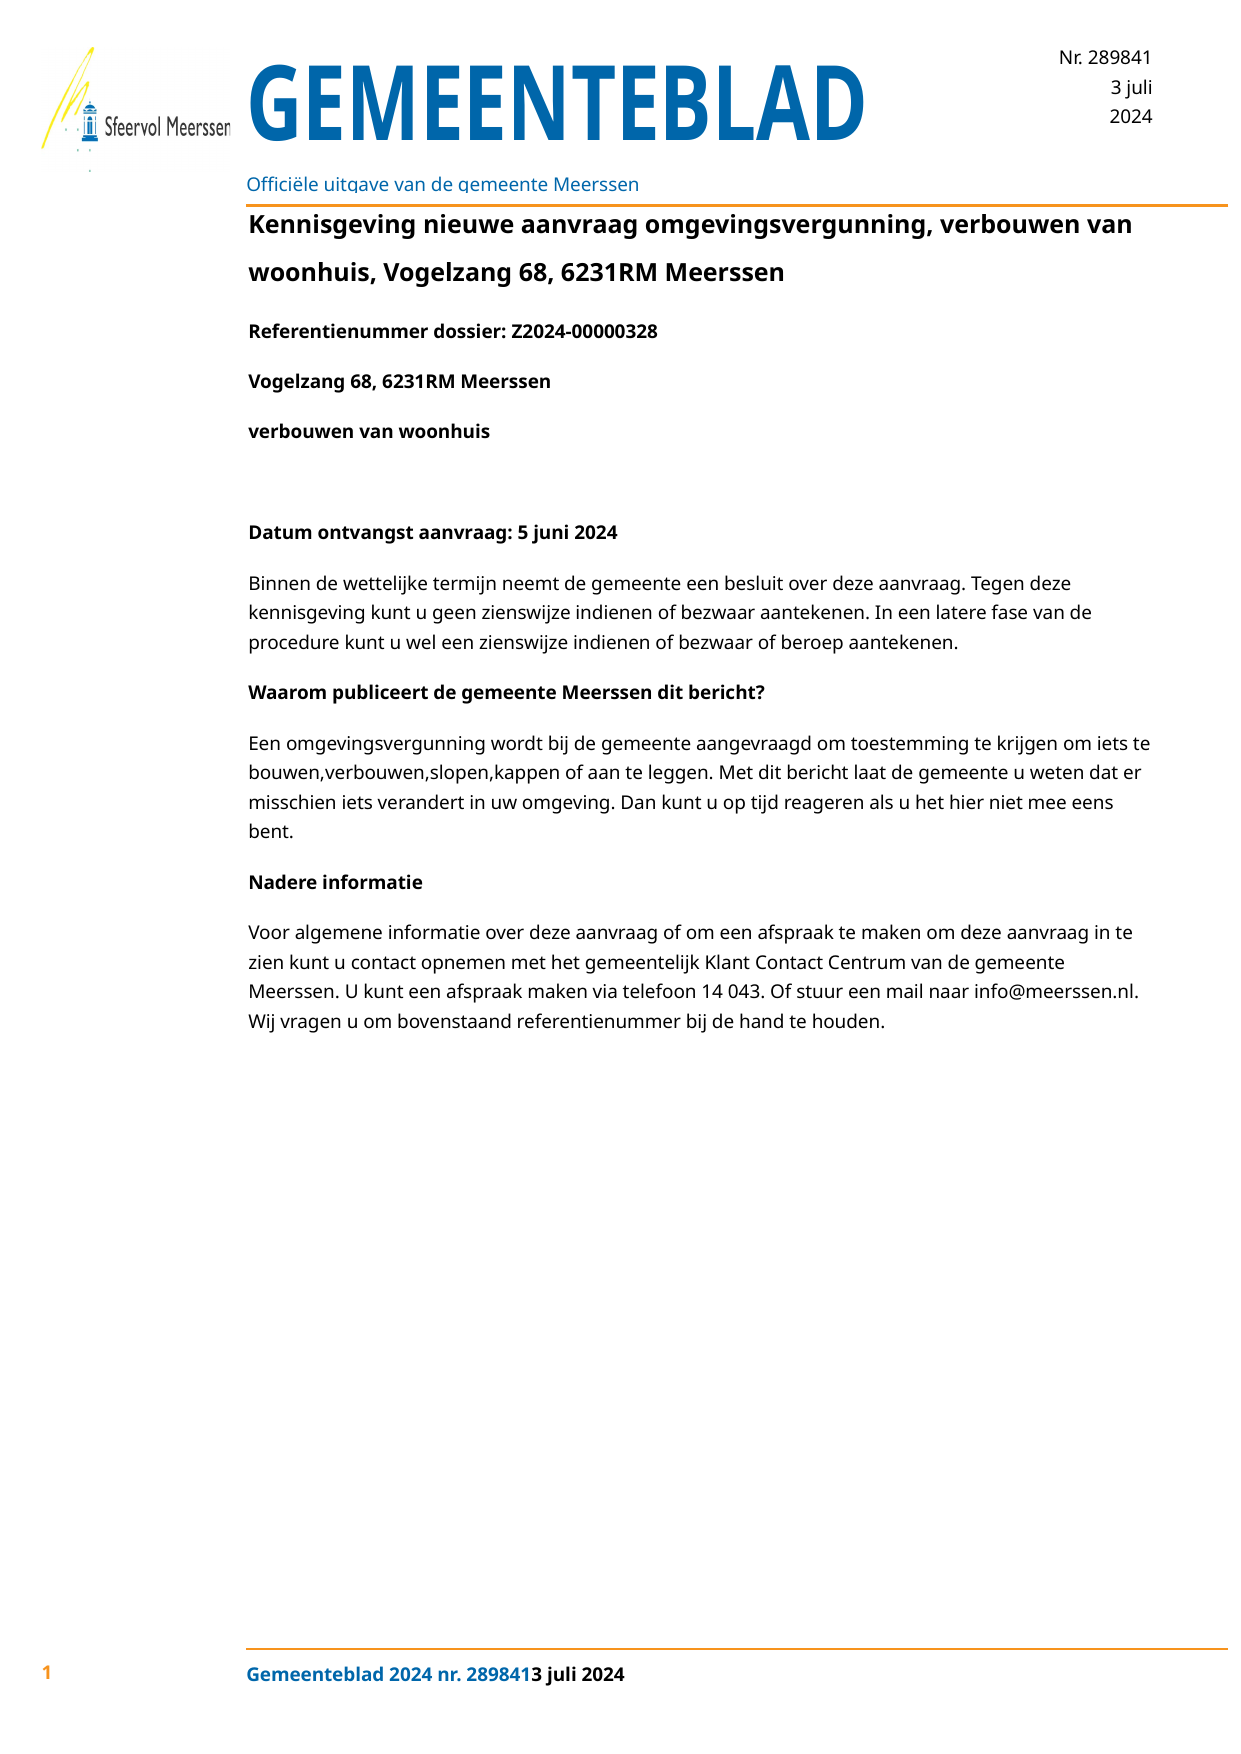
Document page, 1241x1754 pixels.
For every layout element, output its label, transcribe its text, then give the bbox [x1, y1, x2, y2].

text Binnen de wettelijke termijn neemt de gemeente een besluit over deze aanvraag. Tegen deze kennisgeving kunt u geen zienswijze indienen of bezwaar aantekenen. In een latere fase van de procedure kunt u wel een zienswijze indienen of bezwaar of beroep aantekenen. [248, 570, 1152, 655]
text Vogelzang 68, 6231RM Meerssen [248, 368, 1152, 394]
text Nadere informatie [248, 869, 1152, 895]
text Referentienummer dossier: Z2024-00000328 [248, 318, 1152, 344]
picture [41, 47, 231, 172]
text Waarom publiceert de gemeente Meerssen dit bericht? [248, 679, 1152, 705]
text Een omgevingsvergunning wordt bij de gemeente aangevraagd om toestemming te krijgen om iets te bouwen,verbouwen,slopen,kappen of aan te leggen. Met dit bericht laat de gemeente u weten dat er misschien iets verandert in uw omgeving. Dan kunt u op tijd reageren als u het hier niet mee eens bent. [248, 730, 1152, 844]
text Kennisgeving nieuwe aanvraag omgevingsvergunning, verbouwen van woonhuis, Vogelzang 68, 6231RM Meerssen [248, 207, 1152, 288]
text verbouwen van woonhuis [248, 419, 1152, 444]
text Datum ontvangst aanvraag: 5 juni 2024 [248, 519, 1152, 545]
text Voor algemene informatie over deze aanvraag of om een afspraak te maken om deze aanvraag in te zien kunt u contact opnemen met het gemeentelijk Klant Contact Centrum van de gemeente Meerssen. U kunt een afspraak maken via telefoon 14 043. Of stuur een mail naar info@meerssen.nl. Wij vragen u om bovenstaand referentienummer bij de hand te houden. [248, 919, 1152, 1034]
